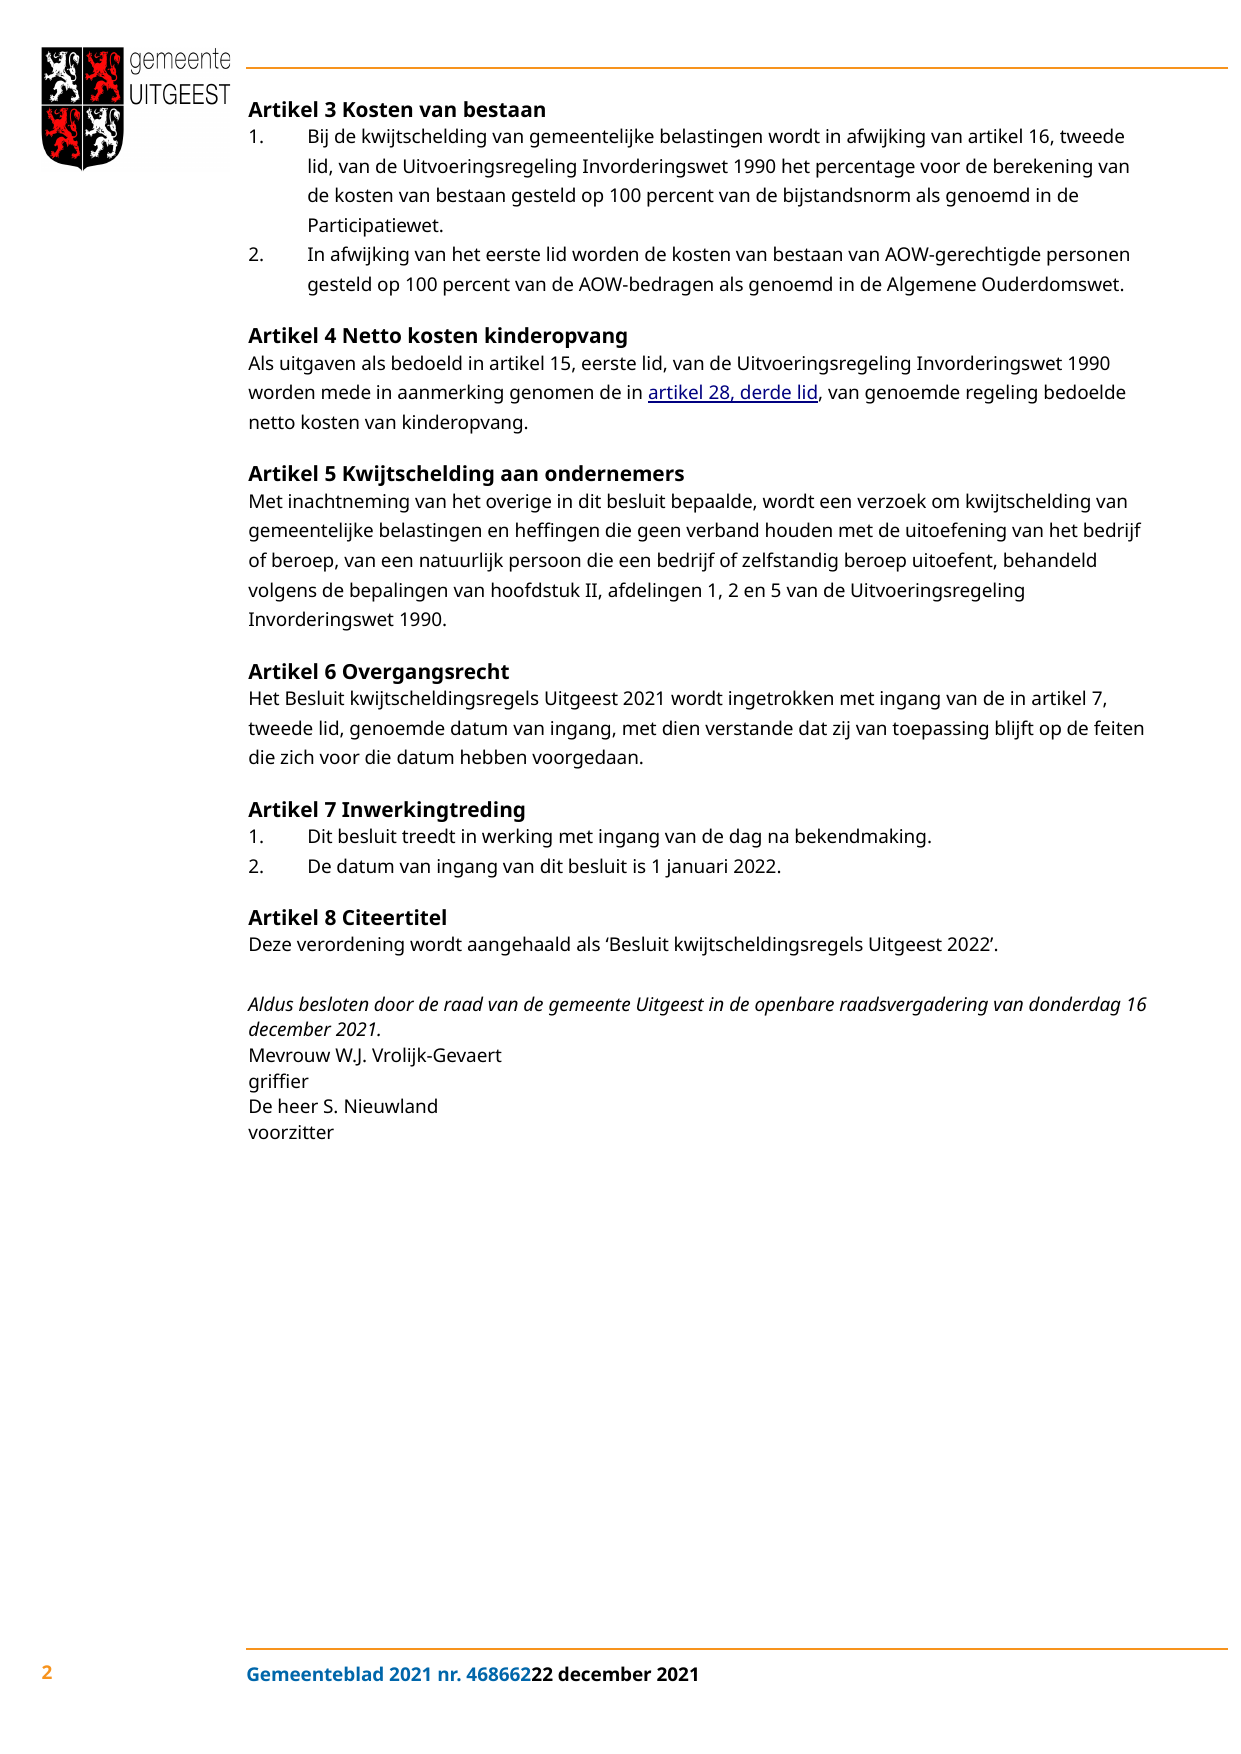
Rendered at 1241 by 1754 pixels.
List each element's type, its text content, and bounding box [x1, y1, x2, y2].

list De datum van ingang van dit besluit is 1 januari 2022. [248, 853, 1152, 878]
text Artikel 3 Kosten van bestaan [248, 95, 1152, 123]
text Het Besluit kwijtscheldingsregels Uitgeest 2021 wordt ingetrokken met ingang van de in artikel 7, tweede lid, genoemde datum van ingang, met dien verstande dat zij van toepassing blijft op de feiten die zich voor die datum hebben voorgedaan. [248, 685, 1152, 770]
text Aldus besloten door de raad van de gemeente Uitgeest in de openbare raadsvergadering van donderdag 16 december 2021. [248, 991, 1152, 1042]
picture [41, 47, 231, 172]
list Bij de kwijtschelding van gemeentelijke belastingen wordt in afwijking van artikel 16, tweede lid, van de Uitvoeringsregeling Invorderingswet 1990 het percentage voor de berekening van de kosten van bestaan gesteld op 100 percent van de bijstandsnorm als genoemd in de Participatiewet. [248, 123, 1152, 238]
text De heer S. Nieuwland [248, 1094, 1152, 1119]
text voorzitter [248, 1119, 1152, 1145]
text Mevrouw W.J. Vrolijk-Gevaert [248, 1042, 1152, 1068]
list In afwijking van het eerste lid worden de kosten van bestaan van AOW-gerechtigde personen gesteld op 100 percent van de AOW-bedragen als genoemd in de Algemene Ouderdomswet. [248, 242, 1152, 297]
list Dit besluit treedt in werking met ingang van de dag na bekendmaking. [248, 823, 1152, 849]
text Met inachtneming van het overige in dit besluit bepaalde, wordt een verzoek om kwijtschelding van gemeentelijke belastingen en heffingen die geen verband houden met de uitoefening van het bedrijf of beroep, van een natuurlijk persoon die een bedrijf of zelfstandig beroep uitoefent, behandeld volgens de bepalingen van hoofdstuk II, afdelingen 1, 2 en 5 van de Uitvoeringsregeling Invorderingswet 1990. [248, 488, 1152, 632]
text Artikel 6 Overgangsrecht [248, 657, 1152, 685]
text Deze verordening wordt aangehaald als ‘Besluit kwijtscheldingsregels Uitgeest 2022’. [248, 932, 1152, 957]
text griffier [248, 1068, 1152, 1094]
text Als uitgaven als bedoeld in artikel 15, eerste lid, van de Uitvoeringsregeling Invorderingswet 1990 worden mede in aanmerking genomen de in artikel 28, derde lid, van genoemde regeling bedoelde netto kosten van kinderopvang. [248, 350, 1152, 435]
text Artikel 5 Kwijtschelding aan ondernemers [248, 459, 1152, 488]
text Artikel 7 Inwerkingtreding [248, 795, 1152, 823]
text Artikel 4 Netto kosten kinderopvang [248, 322, 1152, 350]
text Artikel 8 Citeertitel [248, 903, 1152, 932]
